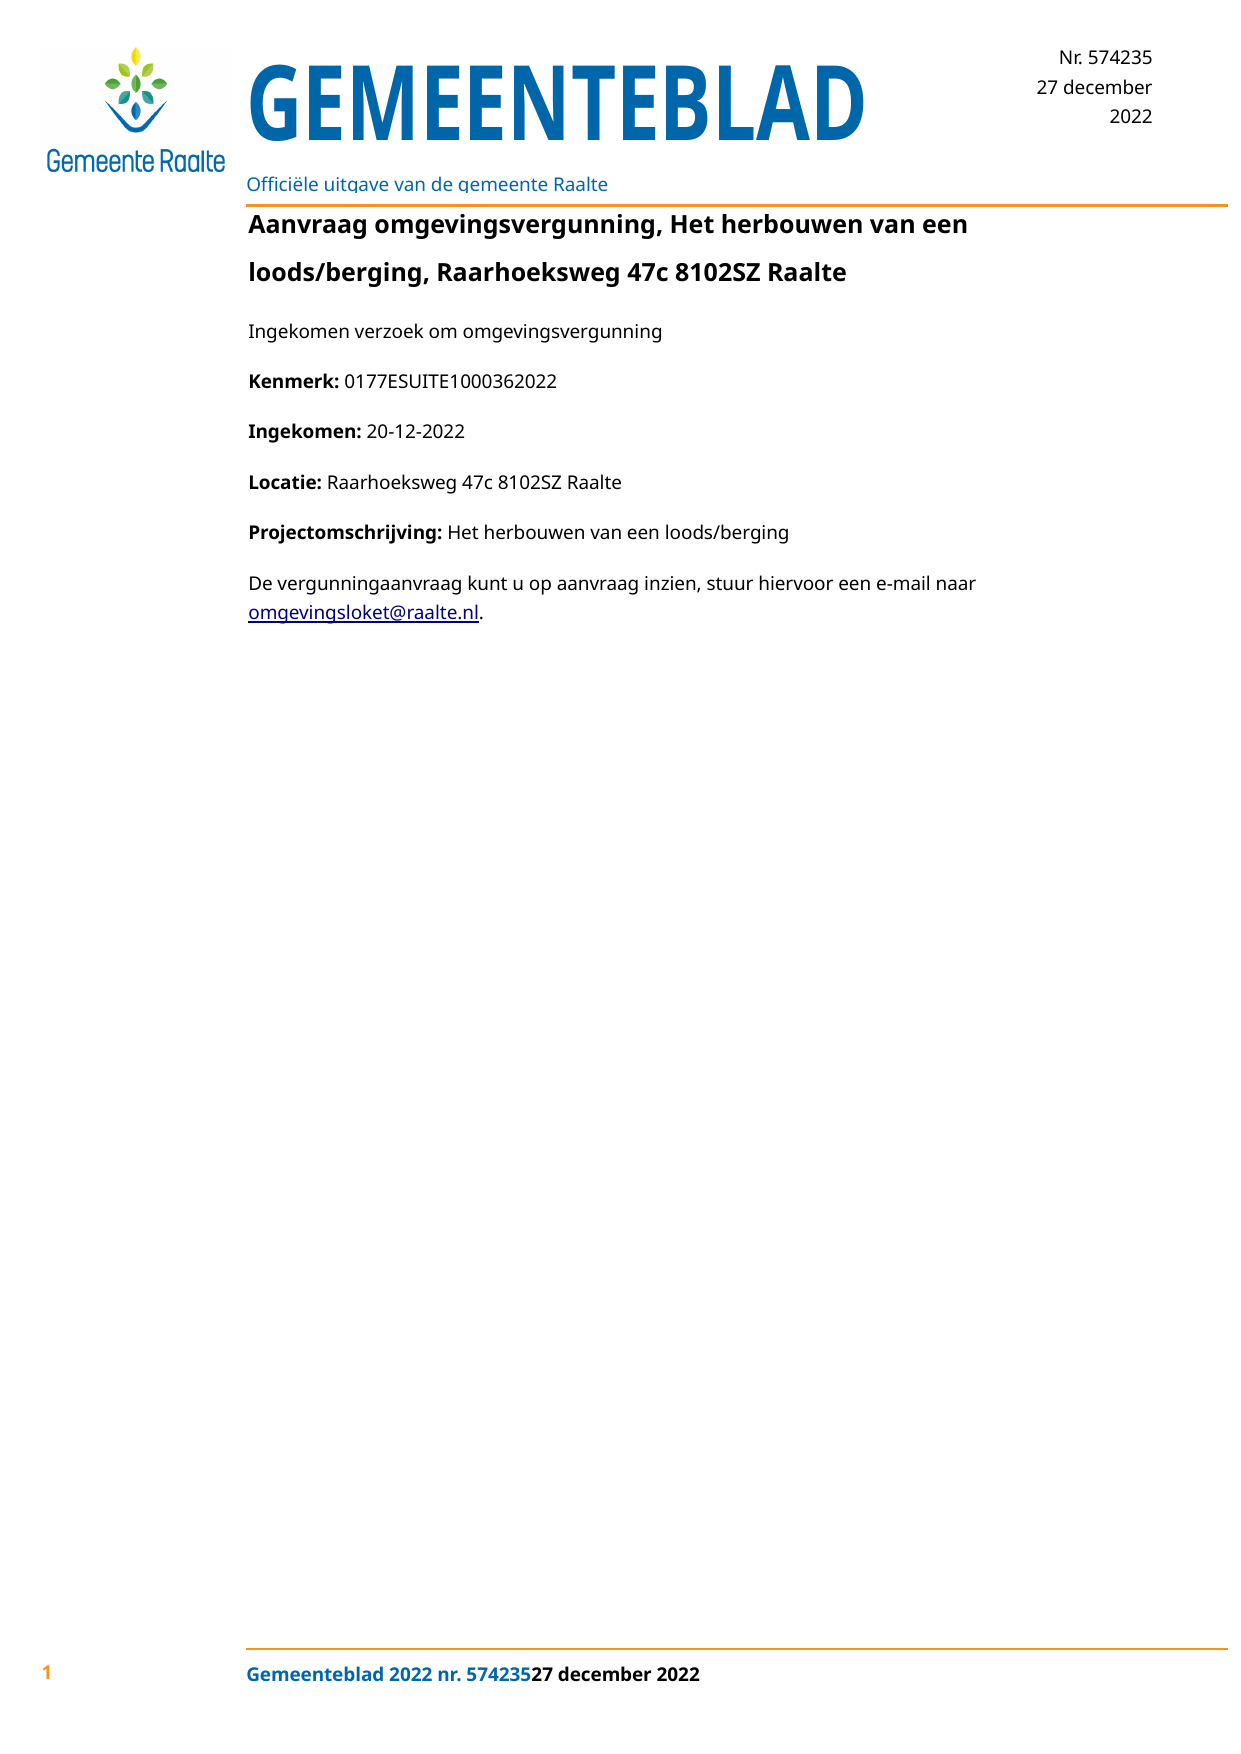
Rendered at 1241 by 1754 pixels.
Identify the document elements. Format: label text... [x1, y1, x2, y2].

text Locatie: Raarhoeksweg 47c 8102SZ Raalte [248, 469, 1152, 495]
text De vergunningaanvraag kunt u op aanvraag inzien, stuur hiervoor een e-mail naar omgevingsloket@raalte.nl. [248, 570, 1152, 625]
text Ingekomen: 20-12-2022 [248, 419, 1152, 444]
text Ingekomen verzoek om omgevingsvergunning [248, 318, 1152, 344]
text Aanvraag omgevingsvergunning, Het herbouwen van een loods/berging, Raarhoeksweg 47c 8102SZ Raalte [248, 207, 1152, 288]
text Projectomschrijving: Het herbouwen van een loods/berging [248, 519, 1152, 545]
text Kenmerk: 0177ESUITE1000362022 [248, 368, 1152, 394]
picture [41, 47, 231, 172]
